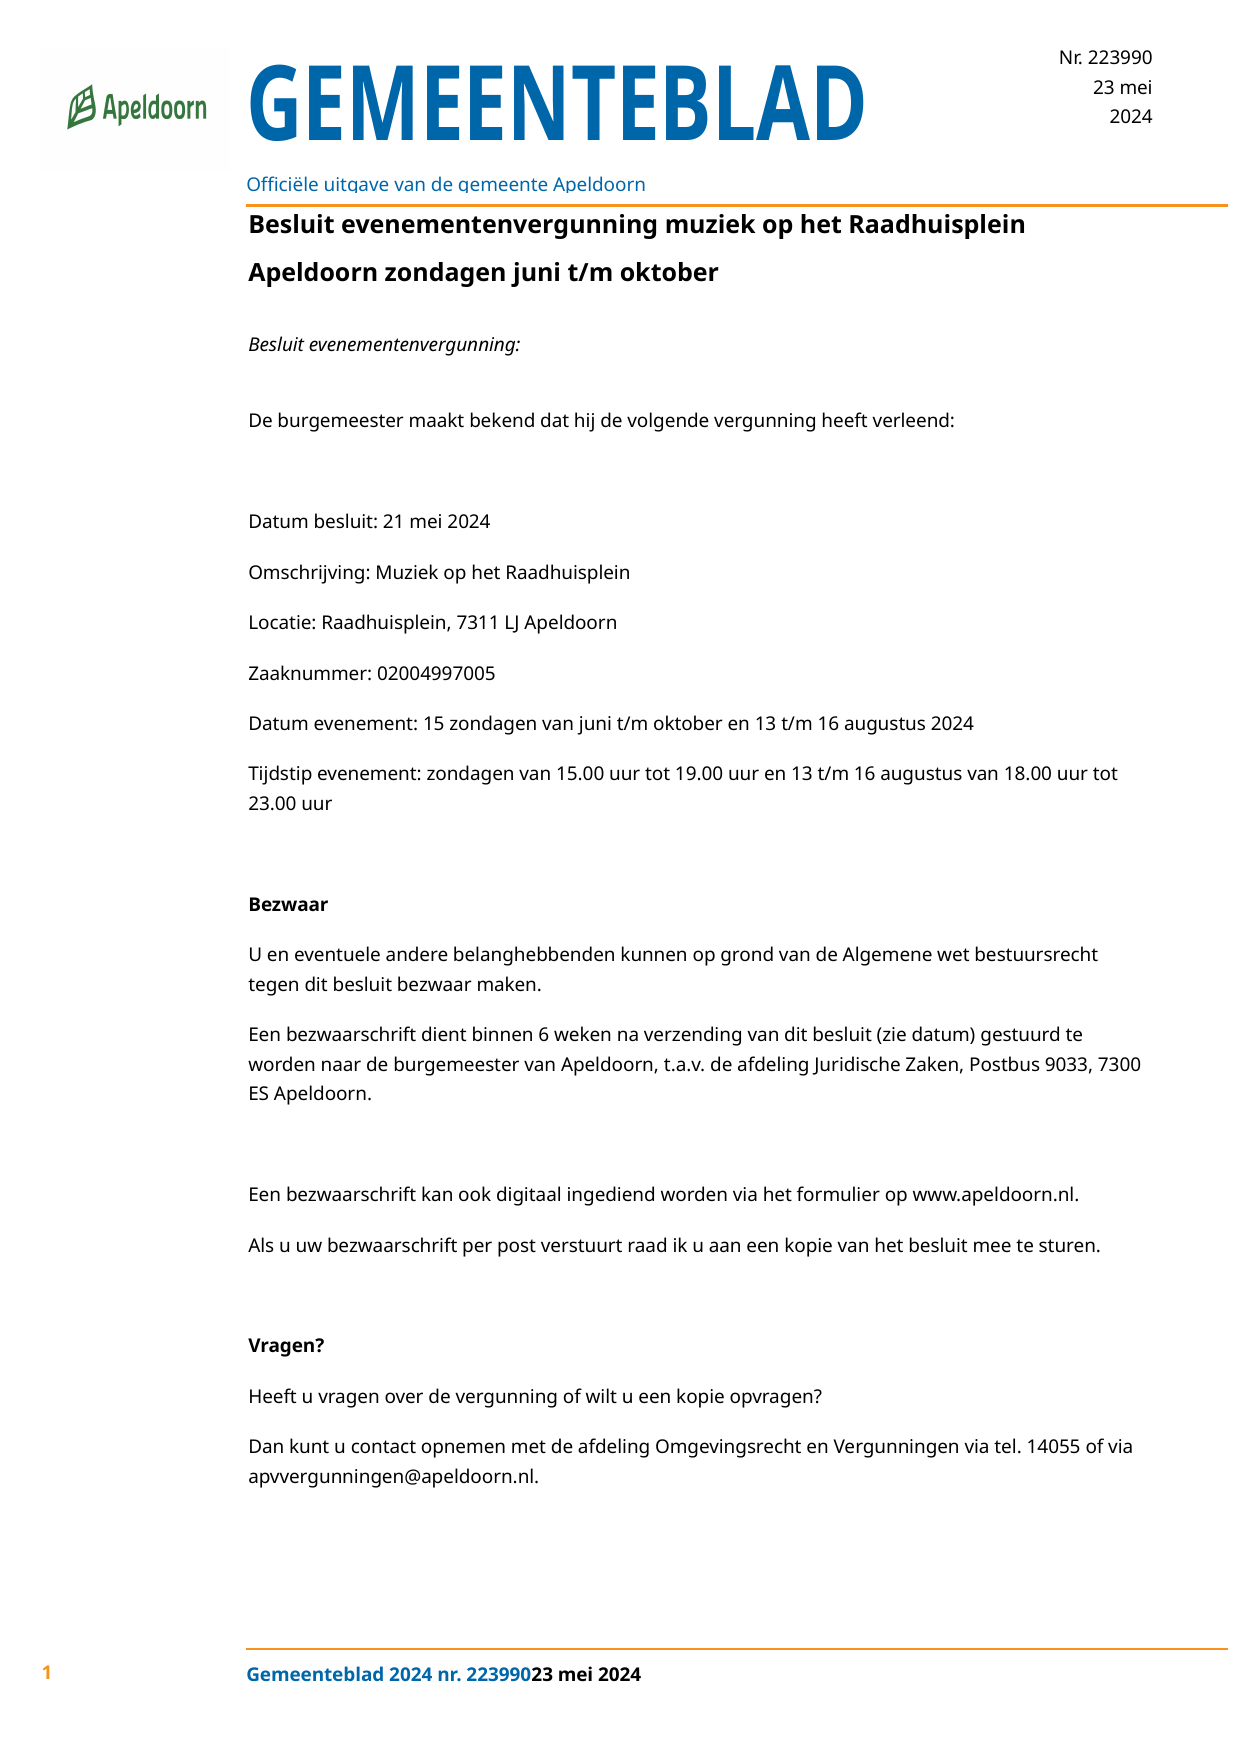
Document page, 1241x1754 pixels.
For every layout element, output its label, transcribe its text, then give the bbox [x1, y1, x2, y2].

picture [41, 47, 231, 172]
text Locatie: Raadhuisplein, 7311 LJ Apeldoorn [248, 609, 1152, 635]
text Datum evenement: 15 zondagen van juni t/m oktober en 13 t/m 16 augustus 2024 [248, 710, 1152, 736]
text Heeft u vragen over de vergunning of wilt u een kopie opvragen? [248, 1383, 1152, 1409]
text Besluit evenementenvergunning muziek op het Raadhuisplein Apeldoorn zondagen juni t/m oktober [248, 207, 1152, 288]
text Een bezwaarschrift dient binnen 6 weken na verzending van dit besluit (zie datum) gestuurd te worden naar de burgemeester van Apeldoorn, t.a.v. de afdeling Juridische Zaken, Postbus 9033, 7300 ES Apeldoorn. [248, 1021, 1152, 1106]
text Vragen? [248, 1333, 1152, 1358]
text Zaaknummer: 02004997005 [248, 660, 1152, 685]
text U en eventuele andere belanghebbenden kunnen op grond van de Algemene wet bestuursrecht tegen dit besluit bezwaar maken. [248, 941, 1152, 997]
text Besluit evenementenvergunning: [248, 331, 1152, 357]
text Als u uw bezwaarschrift per post verstuurt raad ik u aan een kopie van het besluit mee te sturen. [248, 1232, 1152, 1257]
text Tijdstip evenement: zondagen van 15.00 uur tot 19.00 uur en 13 t/m 16 augustus van 18.00 uur tot 23.00 uur [248, 761, 1152, 816]
text Omschrijving: Muziek op het Raadhuisplein [248, 559, 1152, 584]
text Een bezwaarschrift kan ook digitaal ingediend worden via het formulier op www.apeldoorn.nl. [248, 1181, 1152, 1207]
text Dan kunt u contact opnemen met de afdeling Omgevingsrecht en Vergunningen via tel. 14055 of via apvvergunningen@apeldoorn.nl. [248, 1433, 1152, 1489]
text De burgemeester maakt bekend dat hij de volgende vergunning heeft verleend: [248, 408, 1152, 433]
text Bezwaar [248, 891, 1152, 917]
text Datum besluit: 21 mei 2024 [248, 508, 1152, 534]
